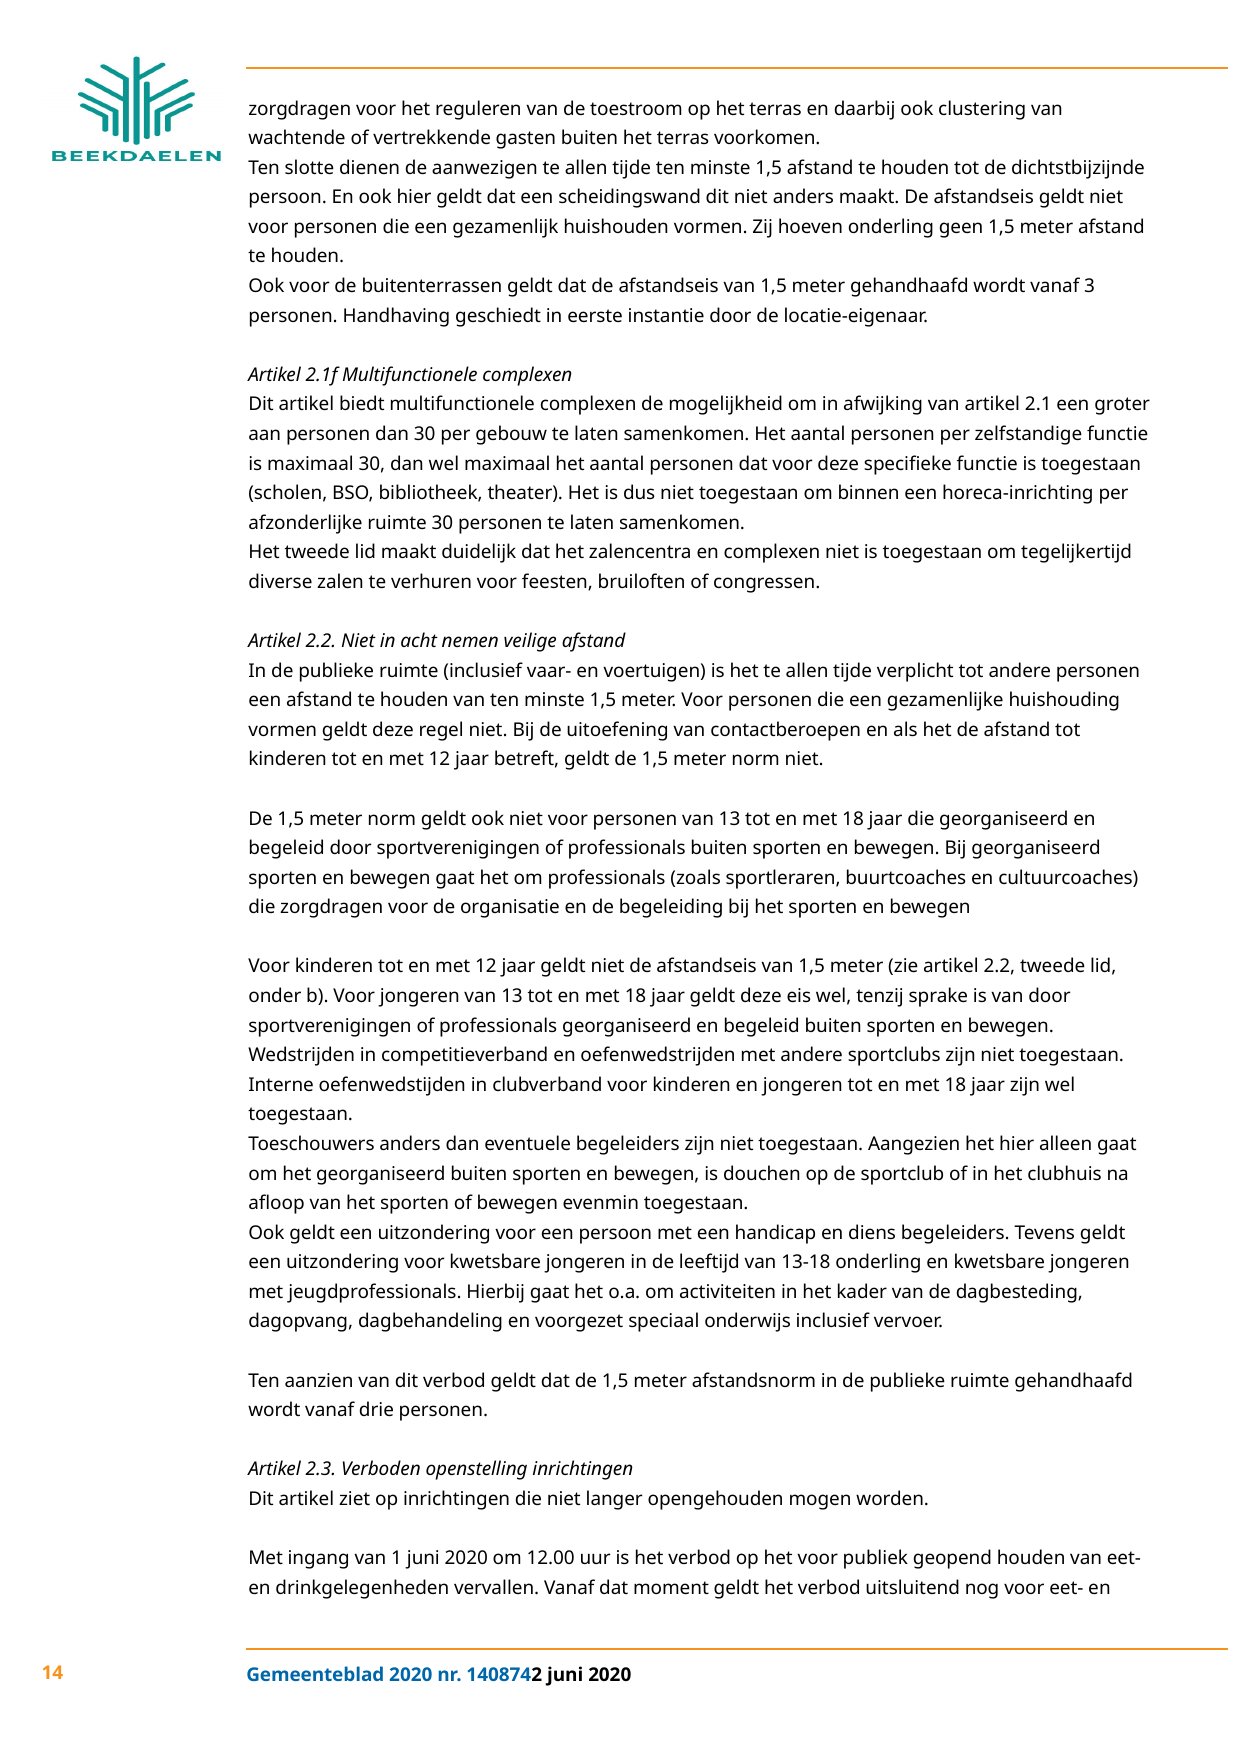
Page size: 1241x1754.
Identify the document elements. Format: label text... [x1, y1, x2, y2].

text Met ingang van 1 juni 2020 om 12.00 uur is het verbod op het voor publiek geopend houden van eet- en drinkgelegenheden vervallen. Vanaf dat moment geldt het verbod uitsluitend nog voor eet- en [248, 1544, 1152, 1600]
text Ten aanzien van dit verbod geldt dat de 1,5 meter afstandsnorm in de publieke ruimte gehandhaafd wordt vanaf drie personen. [248, 1367, 1152, 1422]
text zorgdragen voor het reguleren van de toestroom op het terras en daarbij ook clustering van wachtende of vertrekkende gasten buiten het terras voorkomen. [248, 95, 1152, 150]
text Artikel 2.3. Verboden openstelling inrichtingen [248, 1456, 1152, 1481]
text Ten slotte dienen de aanwezigen te allen tijde ten minste 1,5 afstand te houden tot de dichtstbijzijnde persoon. En ook hier geldt dat een scheidingswand dit niet anders maakt. De afstandseis geldt niet voor personen die een gezamenlijk huishouden vormen. Zij hoeven onderling geen 1,5 meter afstand te houden. [248, 154, 1152, 268]
text Het tweede lid maakt duidelijk dat het zalencentra en complexen niet is toegestaan om tegelijkertijd diverse zalen te verhuren voor feesten, bruiloften of congressen. [248, 538, 1152, 594]
text In de publieke ruimte (inclusief vaar- en voertuigen) is het te allen tijde verplicht tot andere personen een afstand te houden van ten minste 1,5 meter. Voor personen die een gezamenlijke huishouding vormen geldt deze regel niet. Bij de uitoefening van contactberoepen en als het de afstand tot kinderen tot en met 12 jaar betreft, geldt de 1,5 meter norm niet. [248, 657, 1152, 771]
text Dit artikel biedt multifunctionele complexen de mogelijkheid om in afwijking van artikel 2.1 een groter aan personen dan 30 per gebouw te laten samenkomen. Het aantal personen per zelfstandige functie is maximaal 30, dan wel maximaal het aantal personen dat voor deze specifieke functie is toegestaan (scholen, BSO, bibliotheek, theater). Het is dus niet toegestaan om binnen een horeca-inrichting per afzonderlijke ruimte 30 personen te laten samenkomen. [248, 391, 1152, 535]
text Ook voor de buitenterrassen geldt dat de afstandseis van 1,5 meter gehandhaafd wordt vanaf 3 personen. Handhaving geschiedt in eerste instantie door de locatie-eigenaar. [248, 272, 1152, 328]
text De 1,5 meter norm geldt ook niet voor personen van 13 tot en met 18 jaar die georganiseerd en begeleid door sportverenigingen of professionals buiten sporten en bewegen. Bij georganiseerd sporten en bewegen gaat het om professionals (zoals sportleraren, buurtcoaches en cultuurcoaches) die zorgdragen voor de organisatie en de begeleiding bij het sporten en bewegen [248, 805, 1152, 919]
text Ook geldt een uitzondering voor een persoon met een handicap en diens begeleiders. Tevens geldt een uitzondering voor kwetsbare jongeren in de leeftijd van 13-18 onderling en kwetsbare jongeren met jeugdprofessionals. Hierbij gaat het o.a. om activiteiten in het kader van de dagbesteding, dagopvang, dagbehandeling en voorgezet speciaal onderwijs inclusief vervoer. [248, 1219, 1152, 1333]
text Dit artikel ziet op inrichtingen die niet langer opengehouden mogen worden. [248, 1485, 1152, 1511]
text Toeschouwers anders dan eventuele begeleiders zijn niet toegestaan. Aangezien het hier alleen gaat om het georganiseerd buiten sporten en bewegen, is douchen op de sportclub of in het clubhuis na afloop van het sporten of bewegen evenmin toegestaan. [248, 1130, 1152, 1215]
text Artikel 2.1f Multifunctionele complexen [248, 361, 1152, 387]
text Voor kinderen tot en met 12 jaar geldt niet de afstandseis van 1,5 meter (zie artikel 2.2, tweede lid, onder b). Voor jongeren van 13 tot en met 18 jaar geldt deze eis wel, tenzij sprake is van door sportverenigingen of professionals georganiseerd en begeleid buiten sporten en bewegen. Wedstrijden in competitieverband en oefenwedstrijden met andere sportclubs zijn niet toegestaan. Interne oefenwedstijden in clubverband voor kinderen en jongeren tot en met 18 jaar zijn wel toegestaan. [248, 953, 1152, 1126]
text Artikel 2.2. Niet in acht nemen veilige afstand [248, 627, 1152, 653]
picture [41, 47, 231, 172]
